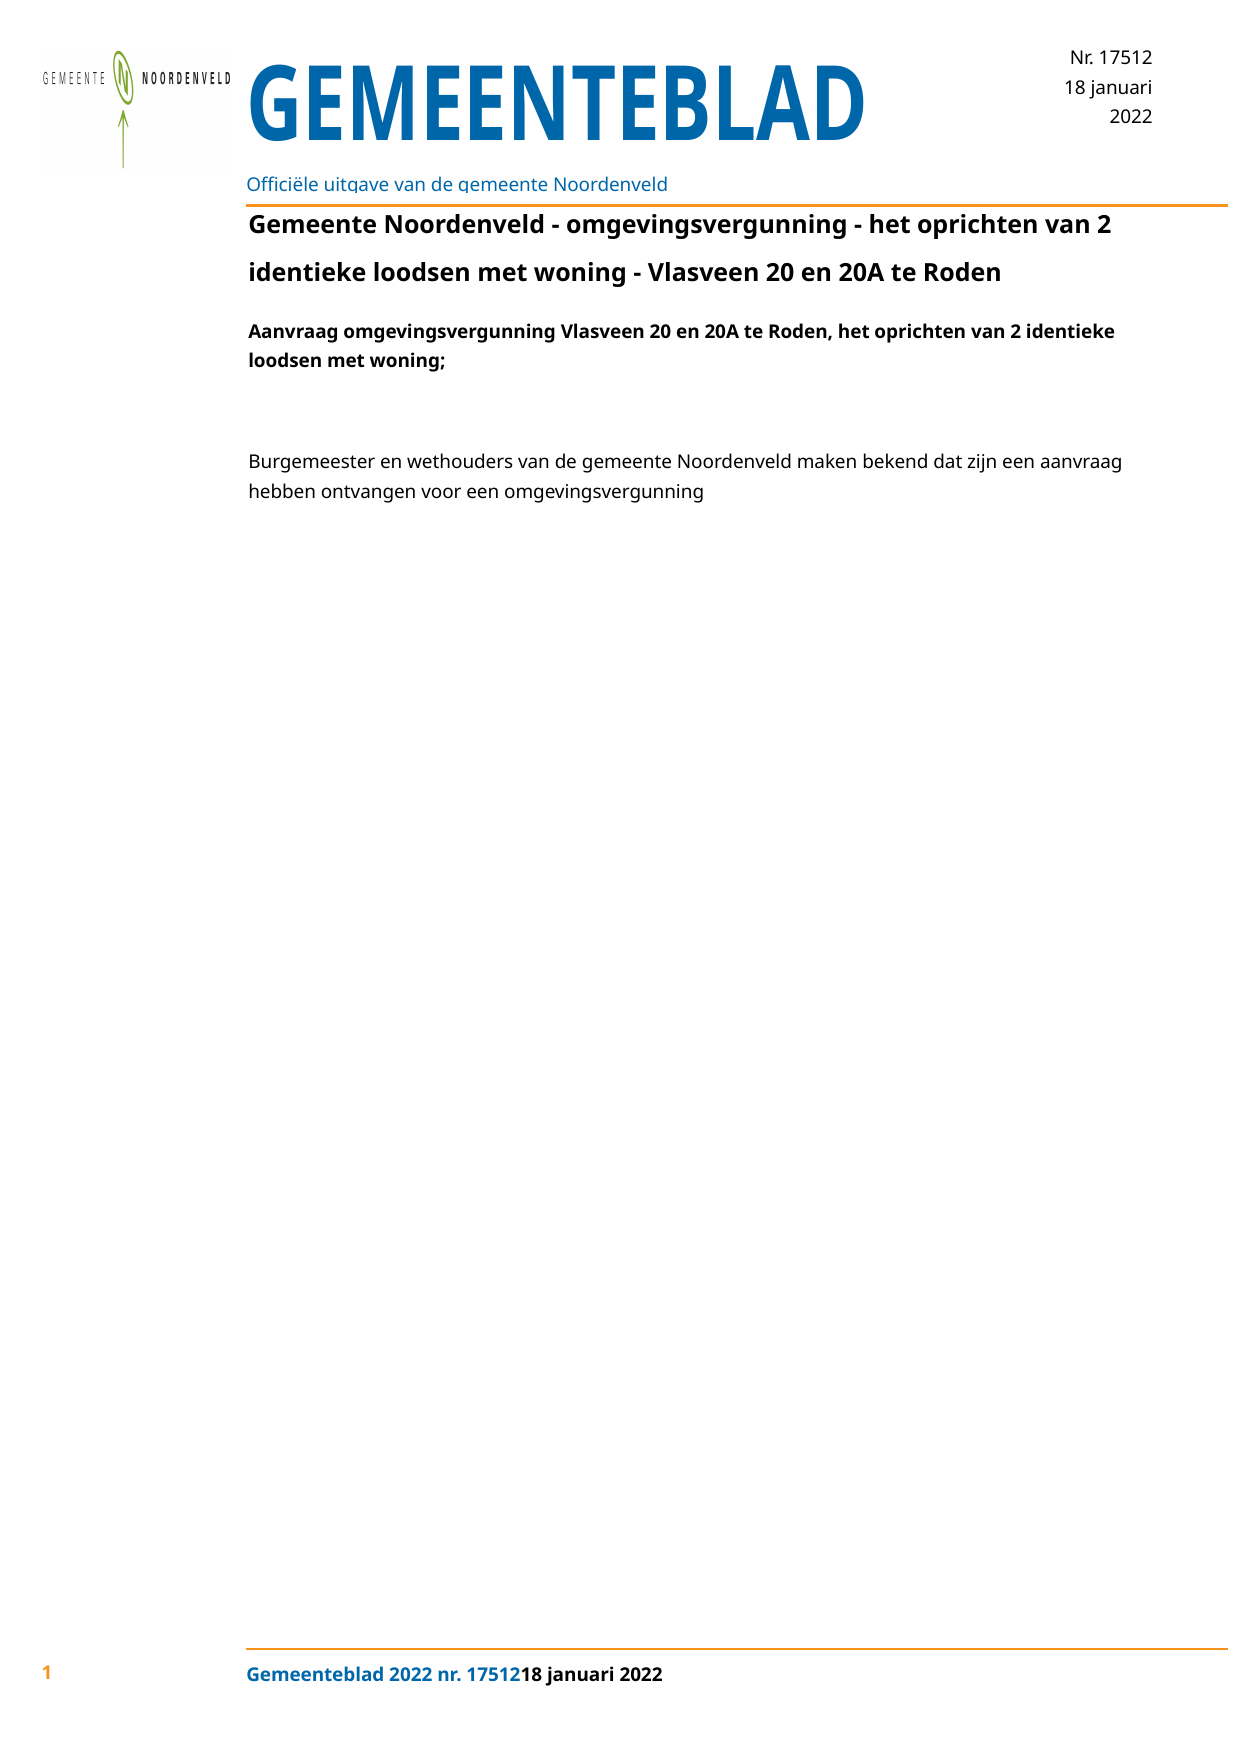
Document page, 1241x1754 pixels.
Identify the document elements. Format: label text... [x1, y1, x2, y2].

text Aanvraag omgevingsvergunning Vlasveen 20 en 20A te Roden, het oprichten van 2 identieke loodsen met woning; [248, 318, 1152, 373]
picture [41, 47, 231, 172]
text Gemeente Noordenveld - omgevingsvergunning - het oprichten van 2 identieke loodsen met woning - Vlasveen 20 en 20A te Roden [248, 207, 1152, 288]
text Burgemeester en wethouders van de gemeente Noordenveld maken bekend dat zijn een aanvraag hebben ontvangen voor een omgevingsvergunning [248, 448, 1152, 504]
